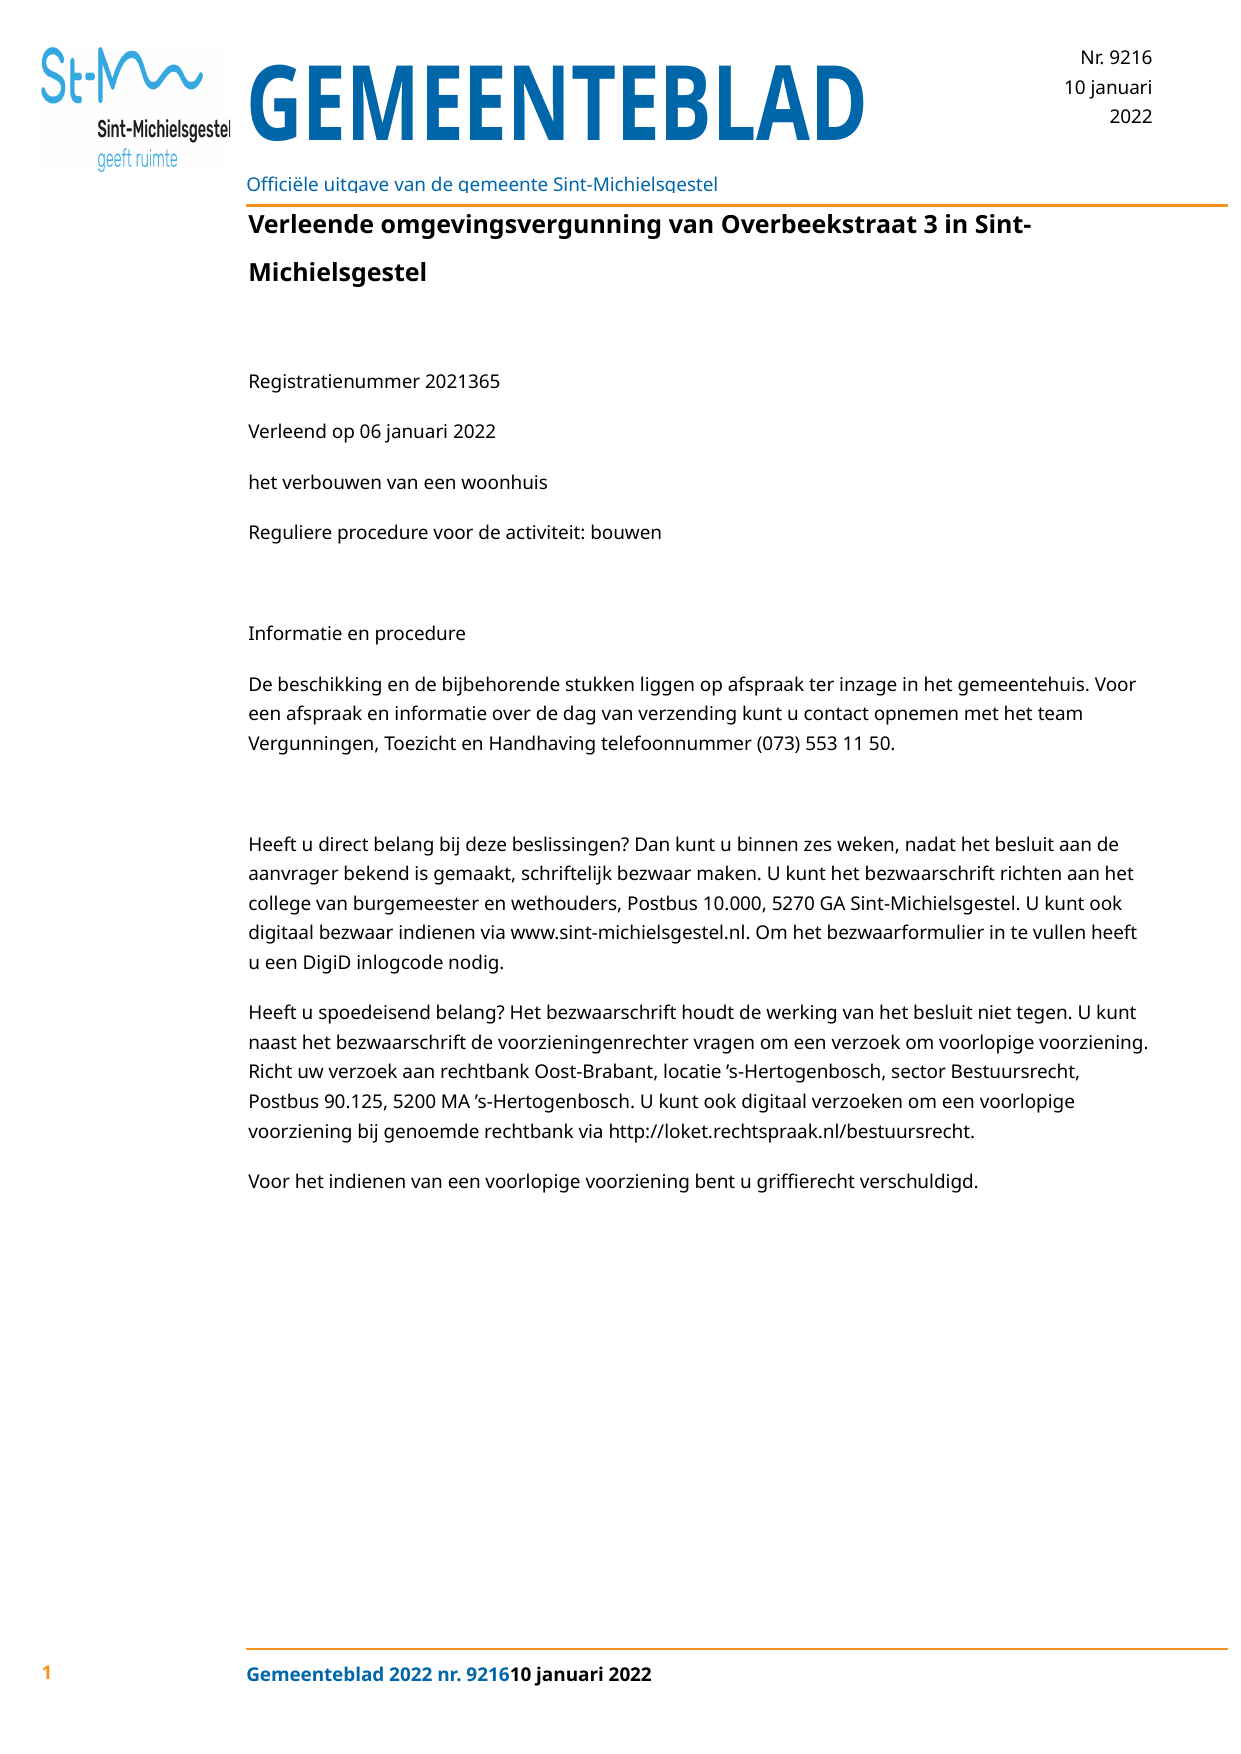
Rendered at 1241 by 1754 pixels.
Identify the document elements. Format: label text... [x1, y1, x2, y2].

text Verleend op 06 januari 2022 [248, 419, 1152, 444]
text Registratienummer 2021365 [248, 368, 1152, 394]
text Reguliere procedure voor de activiteit: bouwen [248, 519, 1152, 545]
picture [41, 47, 231, 172]
text Heeft u direct belang bij deze beslissingen? Dan kunt u binnen zes weken, nadat het besluit aan de aanvrager bekend is gemaakt, schriftelijk bezwaar maken. U kunt het bezwaarschrift richten aan het college van burgemeester en wethouders, Postbus 10.000, 5270 GA Sint-Michielsgestel. U kunt ook digitaal bezwaar indienen via www.sint-michielsgestel.nl. Om het bezwaarformulier in te vullen heeft u een DigiD inlogcode nodig. [248, 831, 1152, 975]
text Voor het indienen van een voorlopige voorziening bent u griffierecht verschuldigd. [248, 1168, 1152, 1194]
text De beschikking en de bijbehorende stukken liggen op afspraak ter inzage in het gemeentehuis. Voor een afspraak en informatie over de dag van verzending kunt u contact opnemen met het team Vergunningen, Toezicht en Handhaving telefoonnummer (073) 553 11 50. [248, 671, 1152, 756]
text Informatie en procedure [248, 620, 1152, 646]
text Heeft u spoedeisend belang? Het bezwaarschrift houdt de werking van het besluit niet tegen. U kunt naast het bezwaarschrift de voorzieningenrechter vragen om een verzoek om voorlopige voorziening. Richt uw verzoek aan rechtbank Oost-Brabant, locatie ’s-Hertogenbosch, sector Bestuursrecht, Postbus 90.125, 5200 MA ’s-Hertogenbosch. U kunt ook digitaal verzoeken om een voorlopige voorziening bij genoemde rechtbank via http://loket.rechtspraak.nl/bestuursrecht. [248, 999, 1152, 1144]
text het verbouwen van een woonhuis [248, 469, 1152, 495]
text Verleende omgevingsvergunning van Overbeekstraat 3 in Sint-Michielsgestel [248, 207, 1152, 288]
